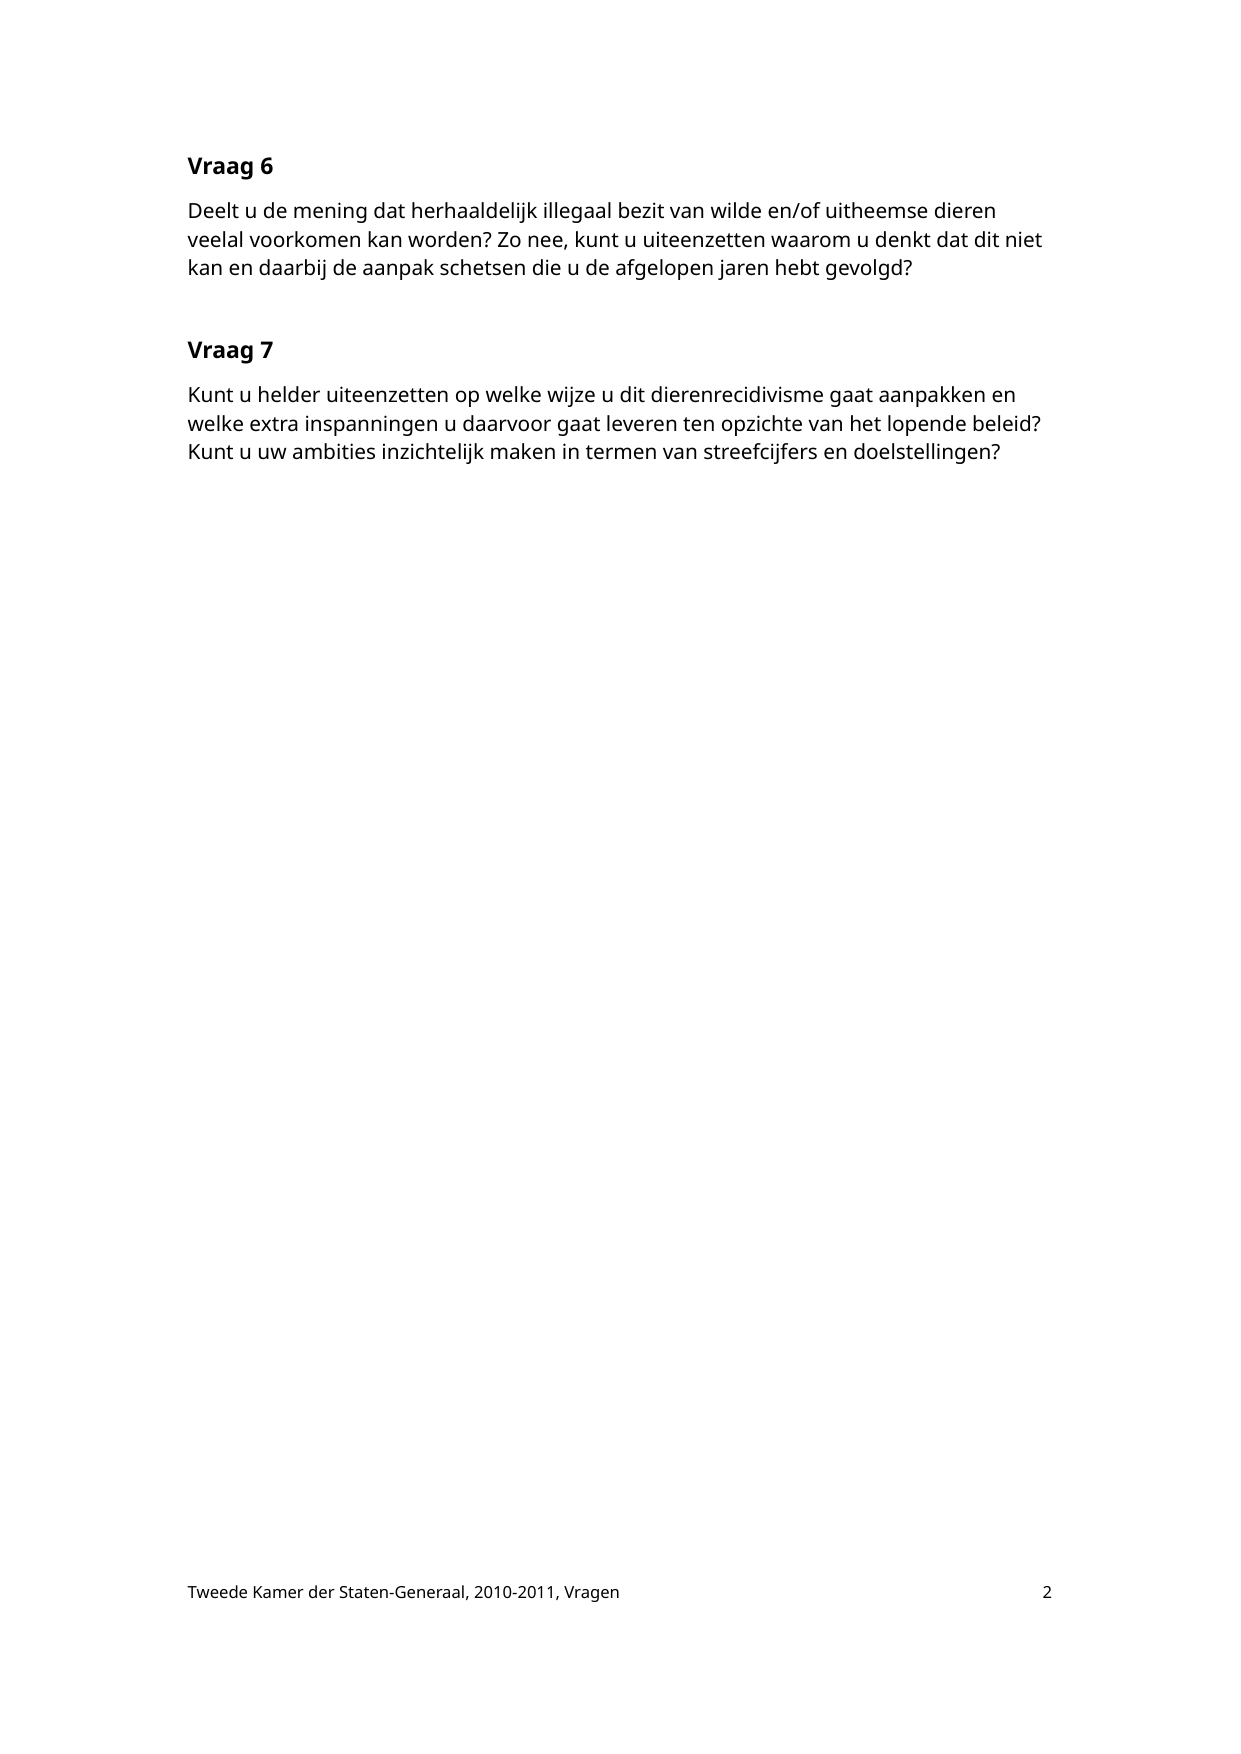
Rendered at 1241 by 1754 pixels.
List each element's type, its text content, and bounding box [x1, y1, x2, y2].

subtitle Vraag 6 [187, 150, 1053, 181]
subtitle Vraag 7 [187, 334, 1053, 365]
text Kunt u helder uiteenzetten op welke wijze u dit dierenrecidivisme gaat aanpakken en welke extra inspanningen u daarvoor gaat leveren ten opzichte van het lopende beleid? Kunt u uw ambities inzichtelijk maken in termen van streefcijfers en doelstellingen? [187, 380, 1053, 466]
text Deelt u de mening dat herhaaldelijk illegaal bezit van wilde en/of uitheemse dieren veelal voorkomen kan worden? Zo nee, kunt u uiteenzetten waarom u denkt dat dit niet kan en daarbij de aanpak schetsen die u de afgelopen jaren hebt gevolgd? [187, 196, 1053, 282]
